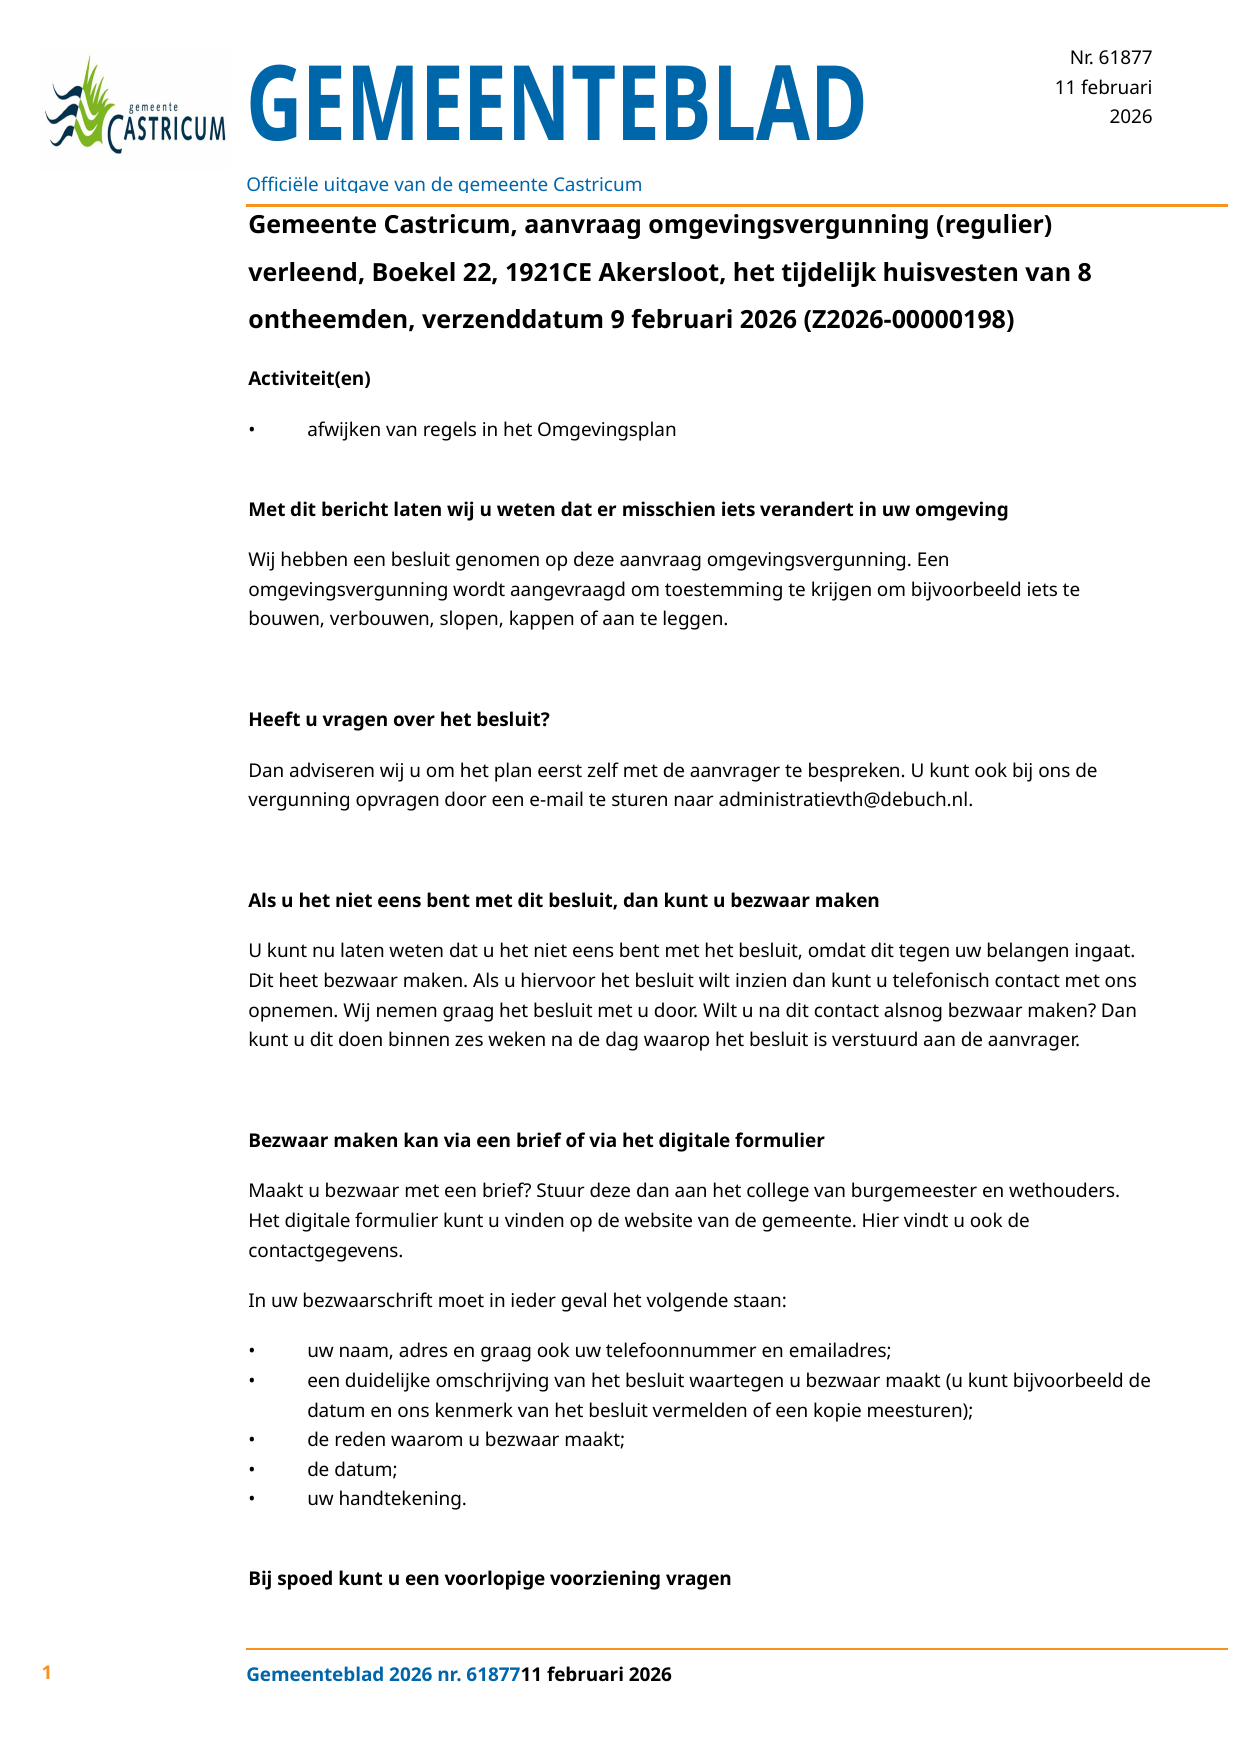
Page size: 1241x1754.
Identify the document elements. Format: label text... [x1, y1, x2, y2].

text In uw bezwaarschrift moet in ieder geval het volgende staan: [248, 1287, 1152, 1313]
list uw handtekening. [248, 1486, 1152, 1511]
text Heeft u vragen over het besluit? [248, 706, 1152, 732]
list een duidelijke omschrijving van het besluit waartegen u bezwaar maakt (u kunt bijvoorbeeld de datum en ons kenmerk van het besluit vermelden of een kopie meesturen); [248, 1367, 1152, 1422]
text Bezwaar maken kan via een brief of via het digitale formulier [248, 1127, 1152, 1153]
picture [41, 47, 231, 172]
text Activiteit(en) [248, 366, 1152, 391]
text Dan adviseren wij u om het plan eerst zelf met de aanvrager te bespreken. U kunt ook bij ons de vergunning opvragen door een e-mail te sturen naar administratievth@debuch.nl. [248, 757, 1152, 812]
text Als u het niet eens bent met dit besluit, dan kunt u bezwaar maken [248, 887, 1152, 913]
list de datum; [248, 1456, 1152, 1482]
list uw naam, adres en graag ook uw telefoonnummer en emailadres; [248, 1338, 1152, 1363]
list de reden waarom u bezwaar maakt; [248, 1426, 1152, 1452]
text Bij spoed kunt u een voorlopige voorziening vragen [248, 1566, 1152, 1591]
text U kunt nu laten weten dat u het niet eens bent met het besluit, omdat dit tegen uw belangen ingaat. Dit heet bezwaar maken. Als u hiervoor het besluit wilt inzien dan kunt u telefonisch contact met ons opnemen. Wij nemen graag het besluit met u door. Wilt u na dit contact alsnog bezwaar maken? Dan kunt u dit doen binnen zes weken na de dag waarop het besluit is verstuurd aan de aanvrager. [248, 938, 1152, 1052]
text Maakt u bezwaar met een brief? Stuur deze dan aan het college van burgemeester en wethouders. Het digitale formulier kunt u vinden op de website van de gemeente. Hier vindt u ook de contactgegevens. [248, 1178, 1152, 1262]
text Gemeente Castricum, aanvraag omgevingsvergunning (regulier) verleend, Boekel 22, 1921CE Akersloot, het tijdelijk huisvesten van 8 ontheemden, verzenddatum 9 februari 2026 (Z2026-00000198) [248, 207, 1152, 336]
text Wij hebben een besluit genomen op deze aanvraag omgevingsvergunning. Een omgevingsvergunning wordt aangevraagd om toestemming te krijgen om bijvoorbeeld iets te bouwen, verbouwen, slopen, kappen of aan te leggen. [248, 546, 1152, 631]
list afwijken van regels in het Omgevingsplan [248, 416, 1152, 442]
text Met dit bericht laten wij u weten dat er misschien iets verandert in uw omgeving [248, 496, 1152, 522]
